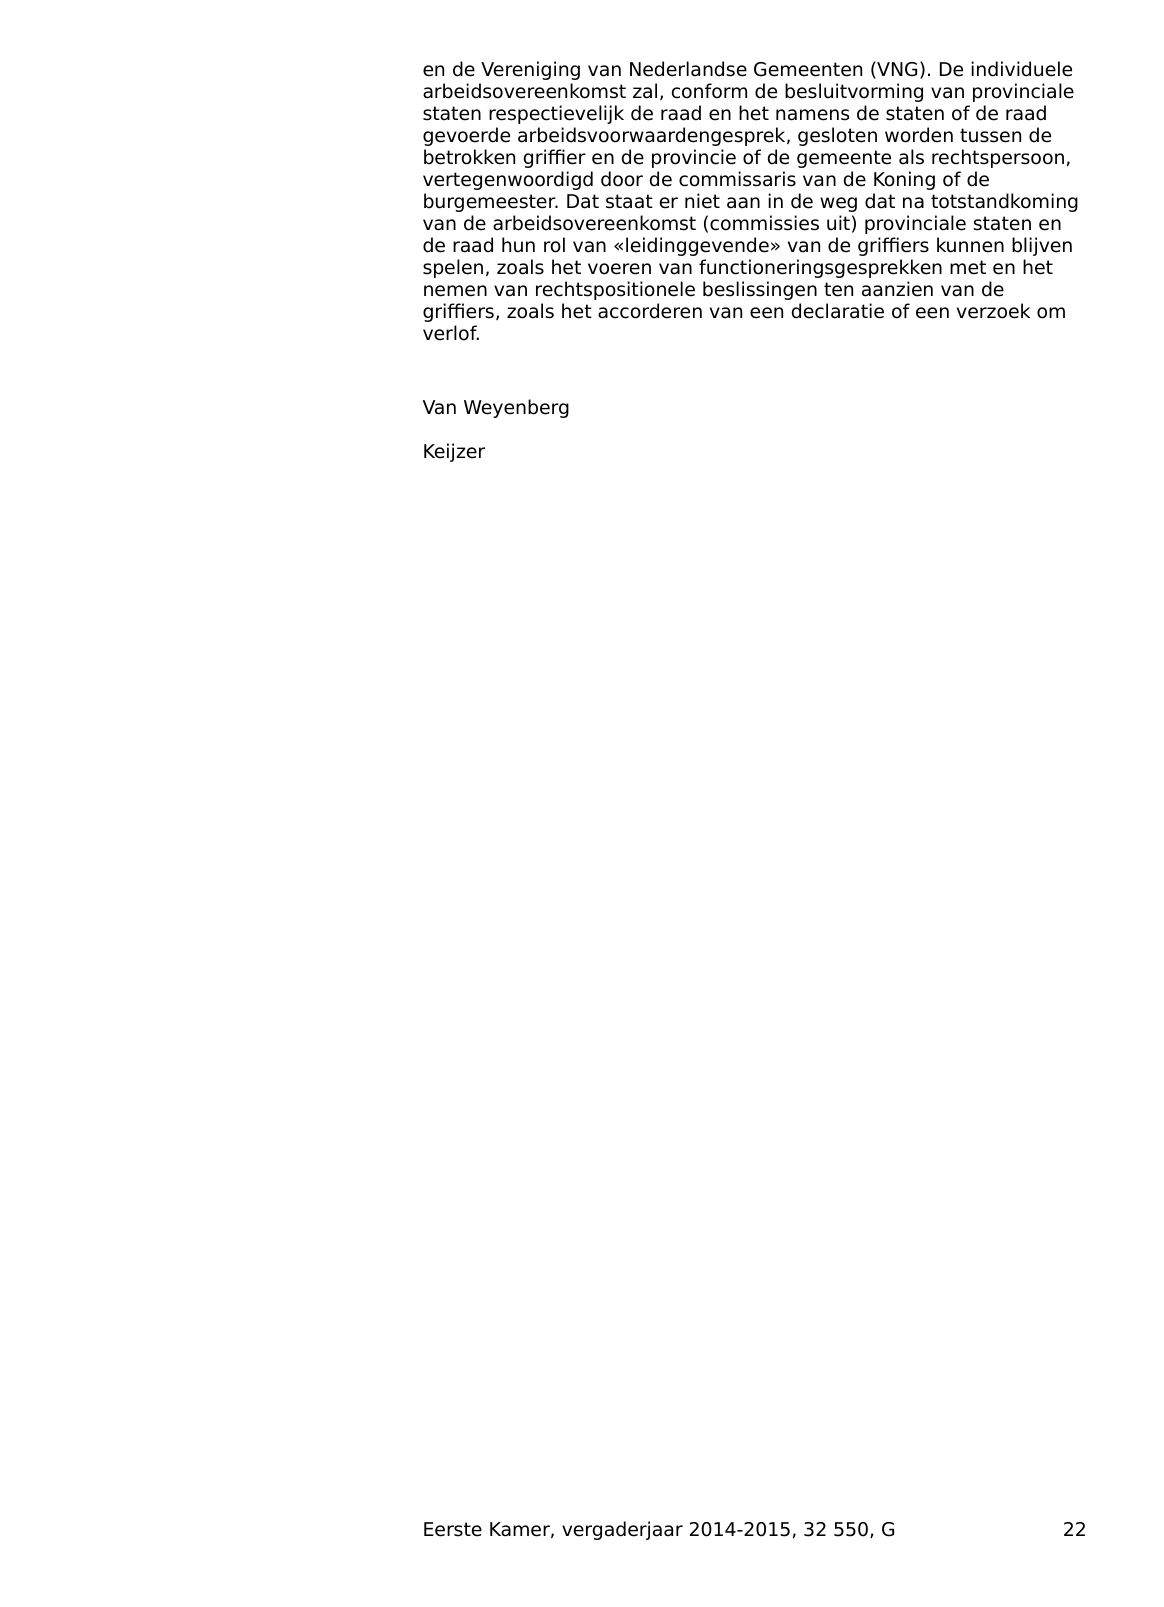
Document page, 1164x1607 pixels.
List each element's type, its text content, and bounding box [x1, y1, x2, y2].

text Van Weyenberg Keijzer [422, 375, 1087, 463]
text en de Vereniging van Nederlandse Gemeenten (VNG). De individuele arbeidsovereenkomst zal, conform de besluitvorming van provinciale staten respectievelijk de raad en het namens de staten of de raad gevoerde arbeidsvoorwaardengesprek, gesloten worden tussen de betrokken griffier en de provincie of de gemeente als rechtspersoon, vertegenwoordigd door de commissaris van de Koning of de burgemeester. Dat staat er niet aan in de weg dat na totstandkoming van de arbeidsovereenkomst (commissies uit) provinciale staten en de raad hun rol van «leidinggevende» van de griffiers kunnen blijven spelen, zoals het voeren van functioneringsgesprekken met en het nemen van rechtspositionele beslissingen ten aanzien van de griffiers, zoals het accorderen van een declaratie of een verzoek om verlof. [422, 59, 1087, 345]
